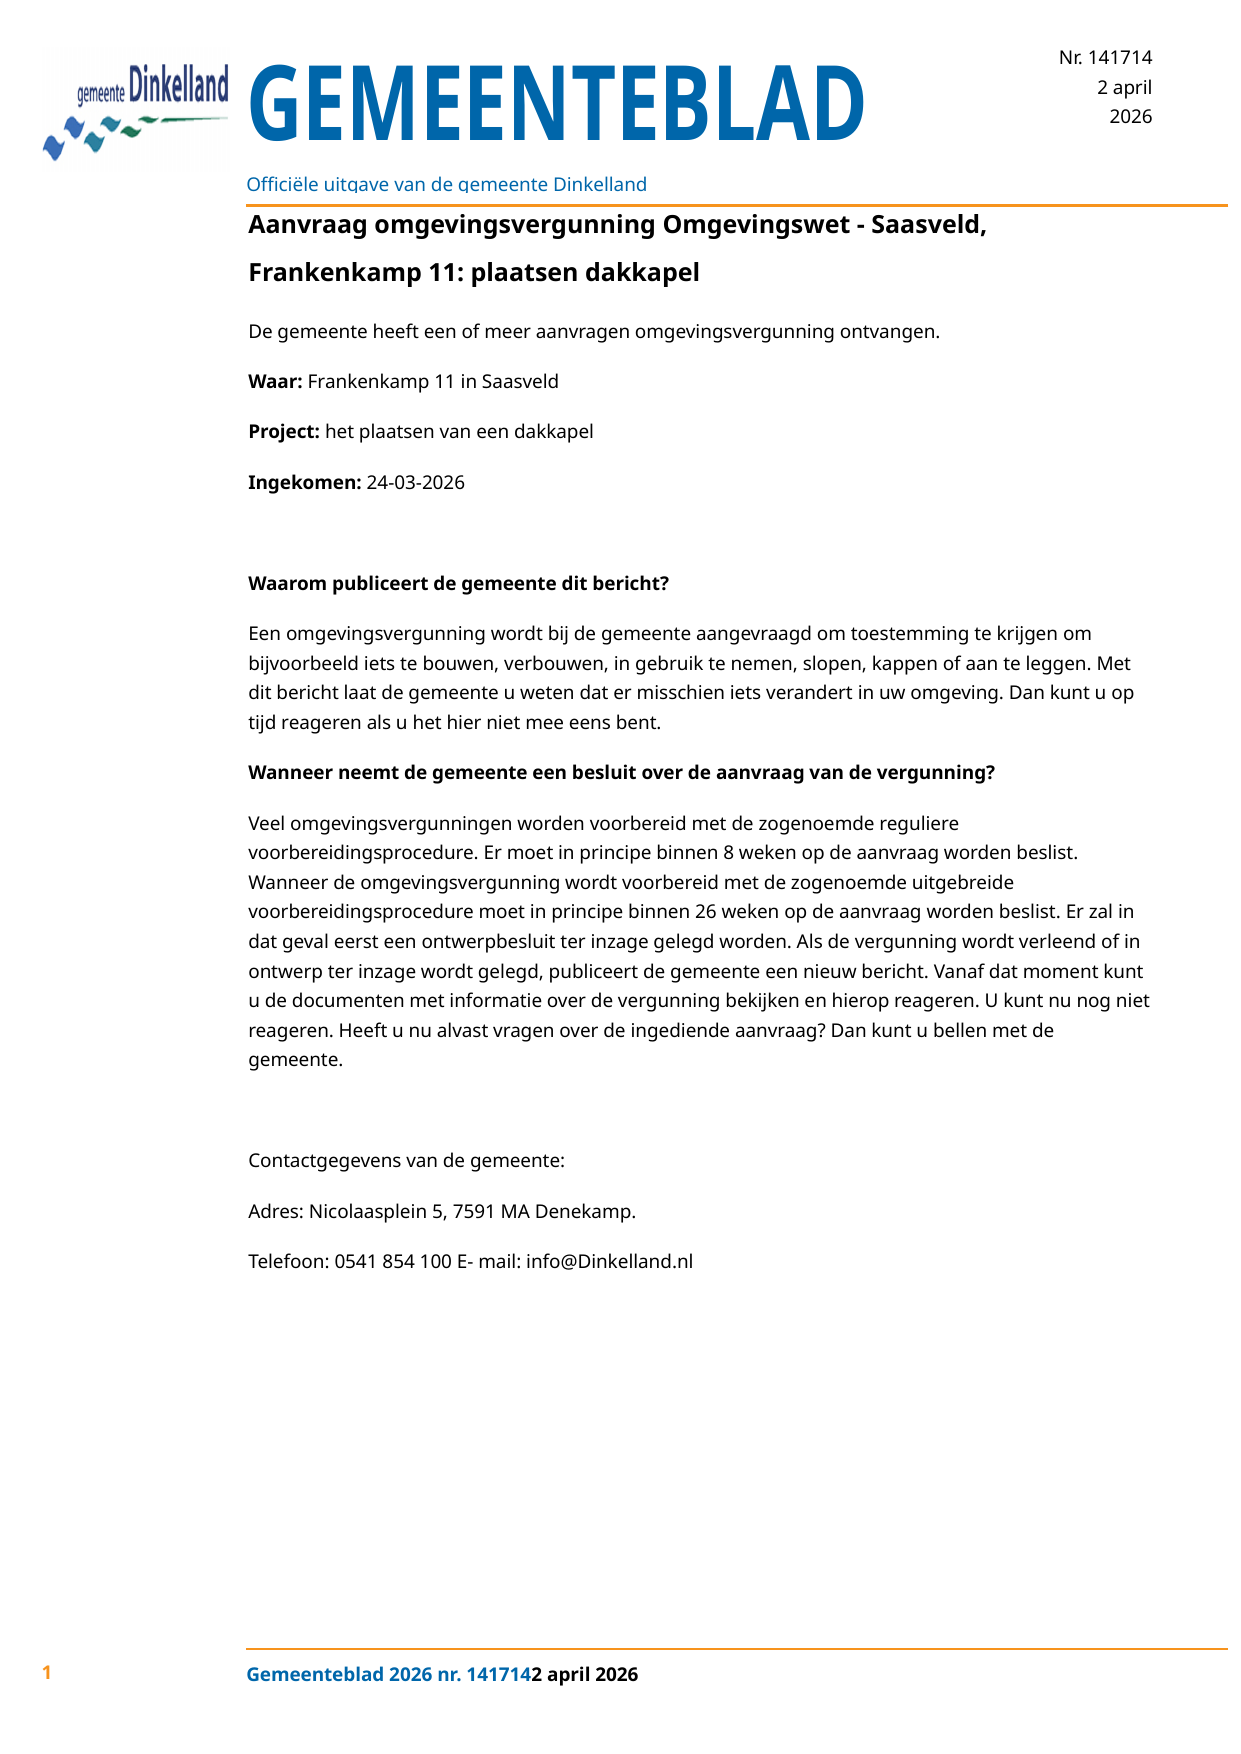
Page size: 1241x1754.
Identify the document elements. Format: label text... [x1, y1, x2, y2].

text Een omgevingsvergunning wordt bij de gemeente aangevraagd om toestemming te krijgen om bijvoorbeeld iets te bouwen, verbouwen, in gebruik te nemen, slopen, kappen of aan te leggen. Met dit bericht laat de gemeente u weten dat er misschien iets verandert in uw omgeving. Dan kunt u op tijd reageren als u het hier niet mee eens bent. [248, 620, 1152, 735]
text Waar: Frankenkamp 11 in Saasveld [248, 368, 1152, 394]
text Telefoon: 0541 854 100 E- mail: info@Dinkelland.nl [248, 1248, 1152, 1274]
text De gemeente heeft een of meer aanvragen omgevingsvergunning ontvangen. [248, 318, 1152, 344]
text Veel omgevingsvergunningen worden voorbereid met de zogenoemde reguliere voorbereidingsprocedure. Er moet in principe binnen 8 weken op de aanvraag worden beslist. Wanneer de omgevingsvergunning wordt voorbereid met de zogenoemde uitgebreide voorbereidingsprocedure moet in principe binnen 26 weken op de aanvraag worden beslist. Er zal in dat geval eerst een ontwerpbesluit ter inzage gelegd worden. Als de vergunning wordt verleend of in ontwerp ter inzage wordt gelegd, publiceert de gemeente een nieuw bericht. Vanaf dat moment kunt u de documenten met informatie over de vergunning bekijken en hierop reageren. U kunt nu nog niet reageren. Heeft u nu alvast vragen over de ingediende aanvraag? Dan kunt u bellen met de gemeente. [248, 810, 1152, 1072]
text Wanneer neemt de gemeente een besluit over de aanvraag van de vergunning? [248, 759, 1152, 785]
text Contactgegevens van de gemeente: [248, 1147, 1152, 1173]
text Project: het plaatsen van een dakkapel [248, 419, 1152, 444]
picture [41, 47, 231, 172]
text Aanvraag omgevingsvergunning Omgevingswet - Saasveld, Frankenkamp 11: plaatsen dakkapel [248, 207, 1152, 288]
text Waarom publiceert de gemeente dit bericht? [248, 570, 1152, 596]
text Ingekomen: 24-03-2026 [248, 469, 1152, 495]
text Adres: Nicolaasplein 5, 7591 MA Denekamp. [248, 1198, 1152, 1224]
